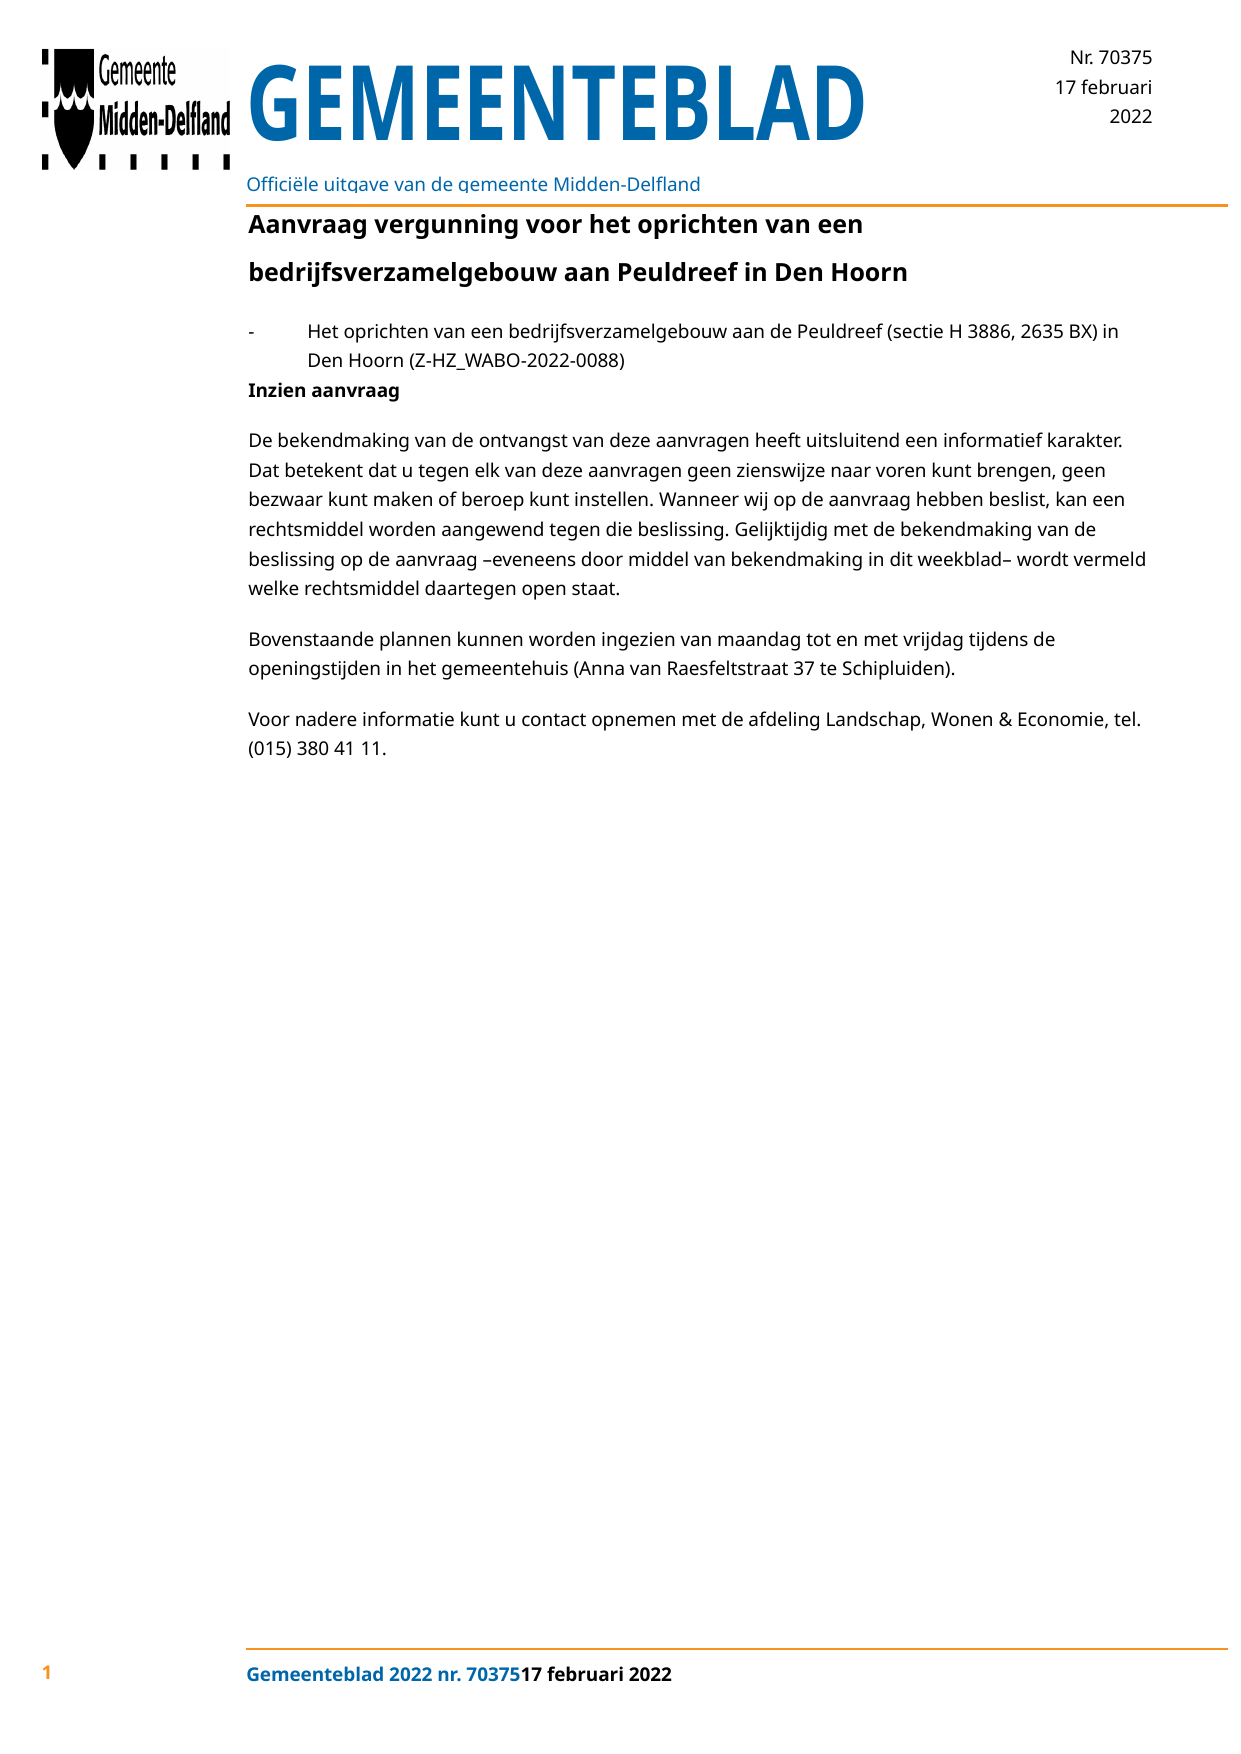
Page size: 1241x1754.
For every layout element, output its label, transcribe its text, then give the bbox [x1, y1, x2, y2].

text De bekendmaking van de ontvangst van deze aanvragen heeft uitsluitend een informatief karakter. Dat betekent dat u tegen elk van deze aanvragen geen zienswijze naar voren kunt brengen, geen bezwaar kunt maken of beroep kunt instellen. Wanneer wij op de aanvraag hebben beslist, kan een rechtsmiddel worden aangewend tegen die beslissing. Gelijktijdig met de bekendmaking van de beslissing op de aanvraag –eveneens door middel van bekendmaking in dit weekblad– wordt vermeld welke rechtsmiddel daartegen open staat. [248, 427, 1152, 601]
text Bovenstaande plannen kunnen worden ingezien van maandag tot en met vrijdag tijdens de openingstijden in het gemeentehuis (Anna van Raesfeltstraat 37 te Schipluiden). [248, 626, 1152, 681]
text Voor nadere informatie kunt u contact opnemen met de afdeling Landschap, Wonen & Economie, tel. (015) 380 41 11. [248, 706, 1152, 761]
text Aanvraag vergunning voor het oprichten van een bedrijfsverzamelgebouw aan Peuldreef in Den Hoorn [248, 207, 1152, 288]
picture [41, 47, 231, 172]
list Het oprichten van een bedrijfsverzamelgebouw aan de Peuldreef (sectie H 3886, 2635 BX) in Den Hoorn (Z-HZ_WABO-2022-0088) [248, 318, 1152, 373]
text Inzien aanvraag [248, 377, 1152, 403]
